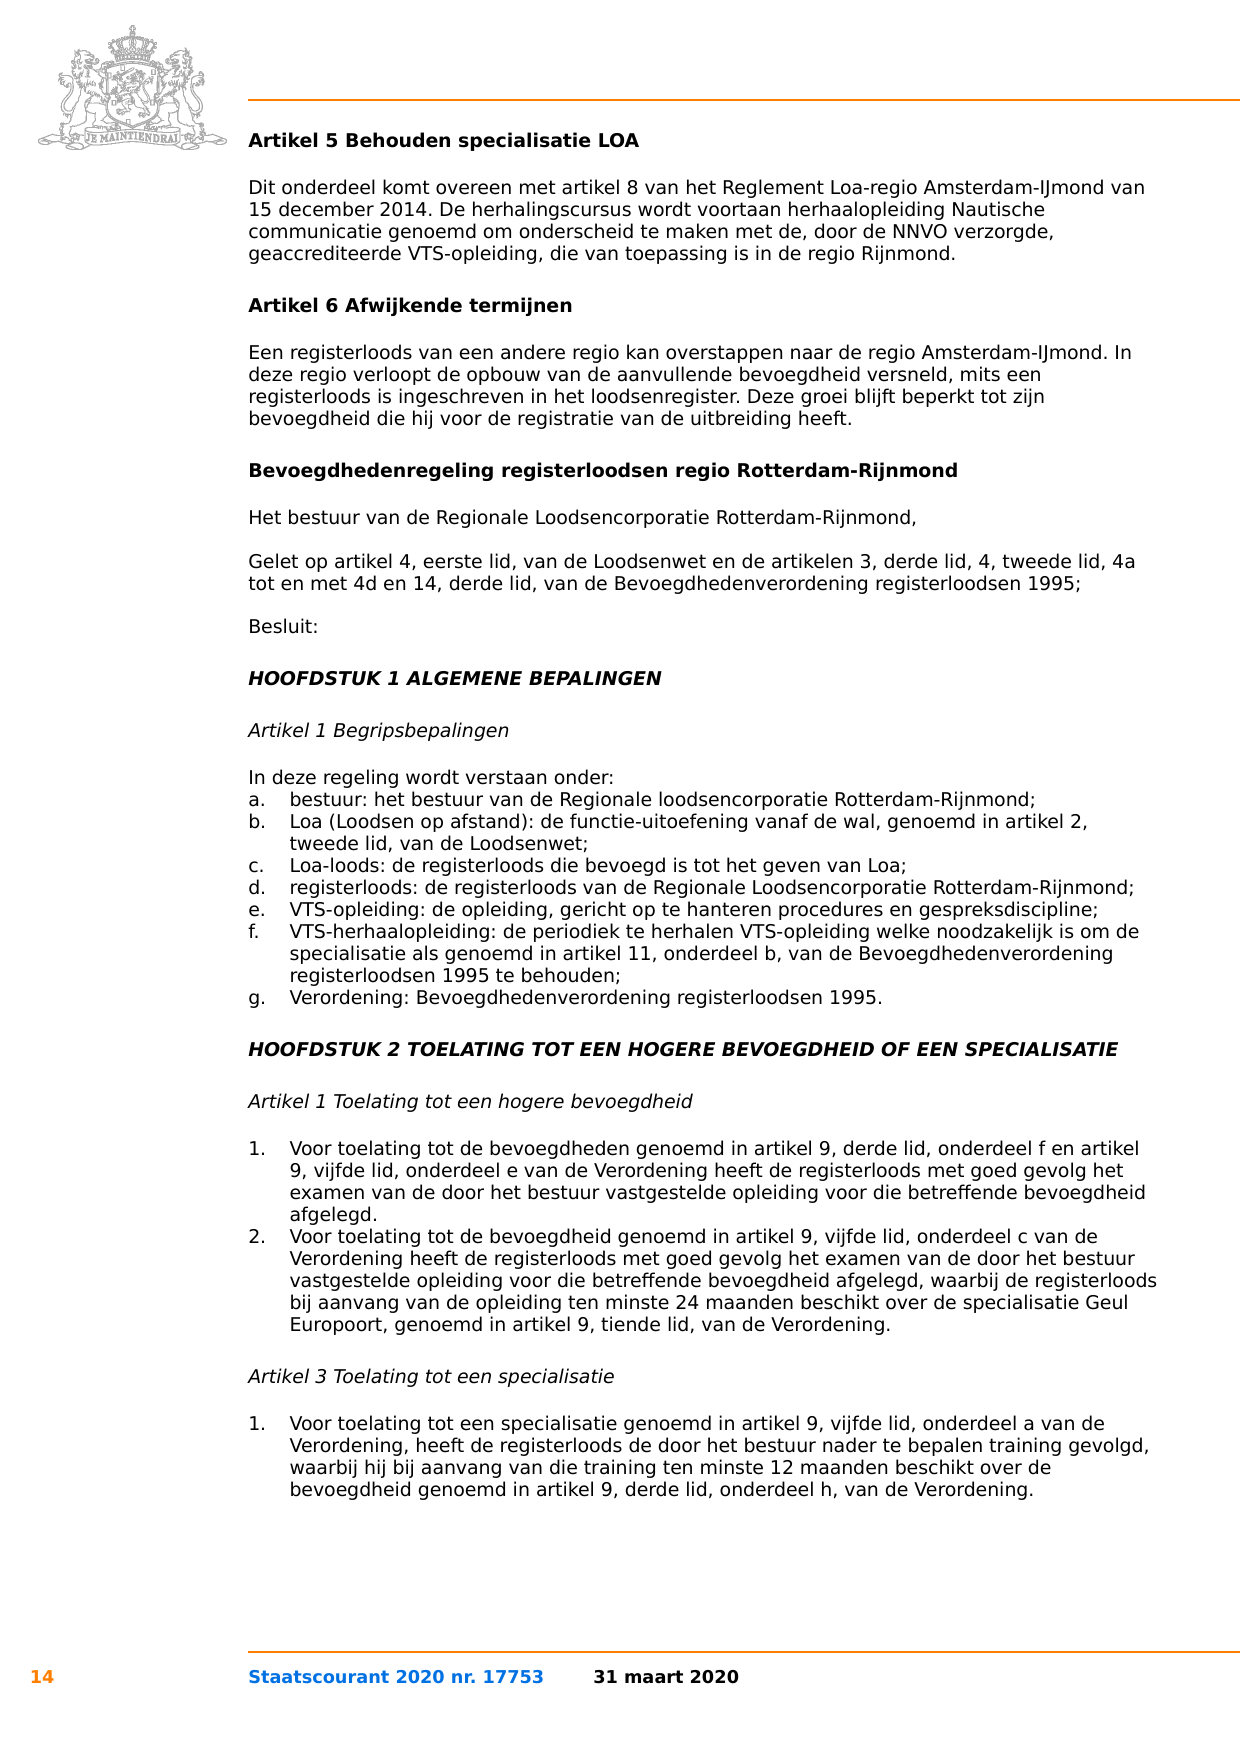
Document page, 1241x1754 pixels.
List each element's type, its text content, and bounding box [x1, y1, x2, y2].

text Gelet op artikel 4, eerste lid, van de Loodsenwet en de artikelen 3, derde lid, 4, tweede lid, 4a tot en met 4d en 14, derde lid, van de Bevoegdhedenverordening registerloodsen 1995; [248, 551, 1163, 594]
subtitle HOOFDSTUK 2 TOELATING TOT EEN HOGERE BEVOEGDHEID OF EEN SPECIALISATIE [248, 1039, 1163, 1061]
text 1. Voor toelating tot een specialisatie genoemd in artikel 9, vijfde lid, onderdeel a van de Verordening, heeft de registerloods de door het bestuur nader te bepalen training gevolgd, waarbij hij bij aanvang van die training ten minste 12 maanden beschikt over de bevoegdheid genoemd in artikel 9, derde lid, onderdeel h, van de Verordening. [248, 1413, 1163, 1501]
text d. registerloods: de registerloods van de Regionale Loodsencorporatie Rotterdam-Rijnmond; [248, 877, 1163, 899]
subtitle Artikel 1 Toelating tot een hogere bevoegdheid [248, 1091, 1163, 1113]
subtitle Artikel 6 Afwijkende termijnen [248, 295, 1163, 317]
text Dit onderdeel komt overeen met artikel 8 van het Reglement Loa-regio Amsterdam-IJmond van 15 december 2014. De herhalingscursus wordt voortaan herhaalopleiding Nautische communicatie genoemd om onderscheid te maken met de, door de NNVO verzorgde, geaccrediteerde VTS-opleiding, die van toepassing is in de regio Rijnmond. [248, 177, 1163, 265]
picture [38, 25, 227, 150]
text Het bestuur van de Regionale Loodsencorporatie Rotterdam-Rijnmond, [248, 507, 1163, 529]
subtitle Artikel 3 Toelating tot een specialisatie [248, 1366, 1163, 1388]
text Een registerloods van een andere regio kan overstappen naar de regio Amsterdam-IJmond. In deze regio verloopt de opbouw van de aanvullende bevoegdheid versneld, mits een registerloods is ingeschreven in het loodsenregister. Deze groei blijft beperkt tot zijn bevoegdheid die hij voor de registratie van de uitbreiding heeft. [248, 342, 1163, 430]
text a. bestuur: het bestuur van de Regionale loodsencorporatie Rotterdam-Rijnmond; [248, 789, 1163, 811]
subtitle HOOFDSTUK 1 ALGEMENE BEPALINGEN [248, 668, 1163, 690]
text f. VTS-herhaalopleiding: de periodiek te herhalen VTS-opleiding welke noodzakelijk is om de specialisatie als genoemd in artikel 11, onderdeel b, van de Bevoegdhedenverordening registerloodsen 1995 te behouden; [248, 921, 1163, 987]
subtitle Artikel 1 Begripsbepalingen [248, 720, 1163, 742]
text Besluit: [248, 616, 1163, 638]
text 2. Voor toelating tot de bevoegdheid genoemd in artikel 9, vijfde lid, onderdeel c van de Verordening heeft de registerloods met goed gevolg het examen van de door het bestuur vastgestelde opleiding voor die betreffende bevoegdheid afgelegd, waarbij de registerloods bij aanvang van de opleiding ten minste 24 maanden beschikt over de specialisatie Geul Europoort, genoemd in artikel 9, tiende lid, van de Verordening. [248, 1226, 1163, 1336]
subtitle Artikel 5 Behouden specialisatie LOA [248, 130, 1163, 152]
text 1. Voor toelating tot de bevoegdheden genoemd in artikel 9, derde lid, onderdeel f en artikel 9, vijfde lid, onderdeel e van de Verordening heeft de registerloods met goed gevolg het examen van de door het bestuur vastgestelde opleiding voor die betreffende bevoegdheid afgelegd. [248, 1138, 1163, 1226]
text c. Loa-loods: de registerloods die bevoegd is tot het geven van Loa; [248, 855, 1163, 877]
text In deze regeling wordt verstaan onder: [248, 767, 1163, 789]
subtitle Bevoegdhedenregeling registerloodsen regio Rotterdam-Rijnmond [248, 460, 1163, 482]
text e. VTS-opleiding: de opleiding, gericht op te hanteren procedures en gespreksdiscipline; [248, 899, 1163, 921]
text g. Verordening: Bevoegdhedenverordening registerloodsen 1995. [248, 987, 1163, 1009]
text b. Loa (Loodsen op afstand): de functie-uitoefening vanaf de wal, genoemd in artikel 2, tweede lid, van de Loodsenwet; [248, 811, 1163, 855]
